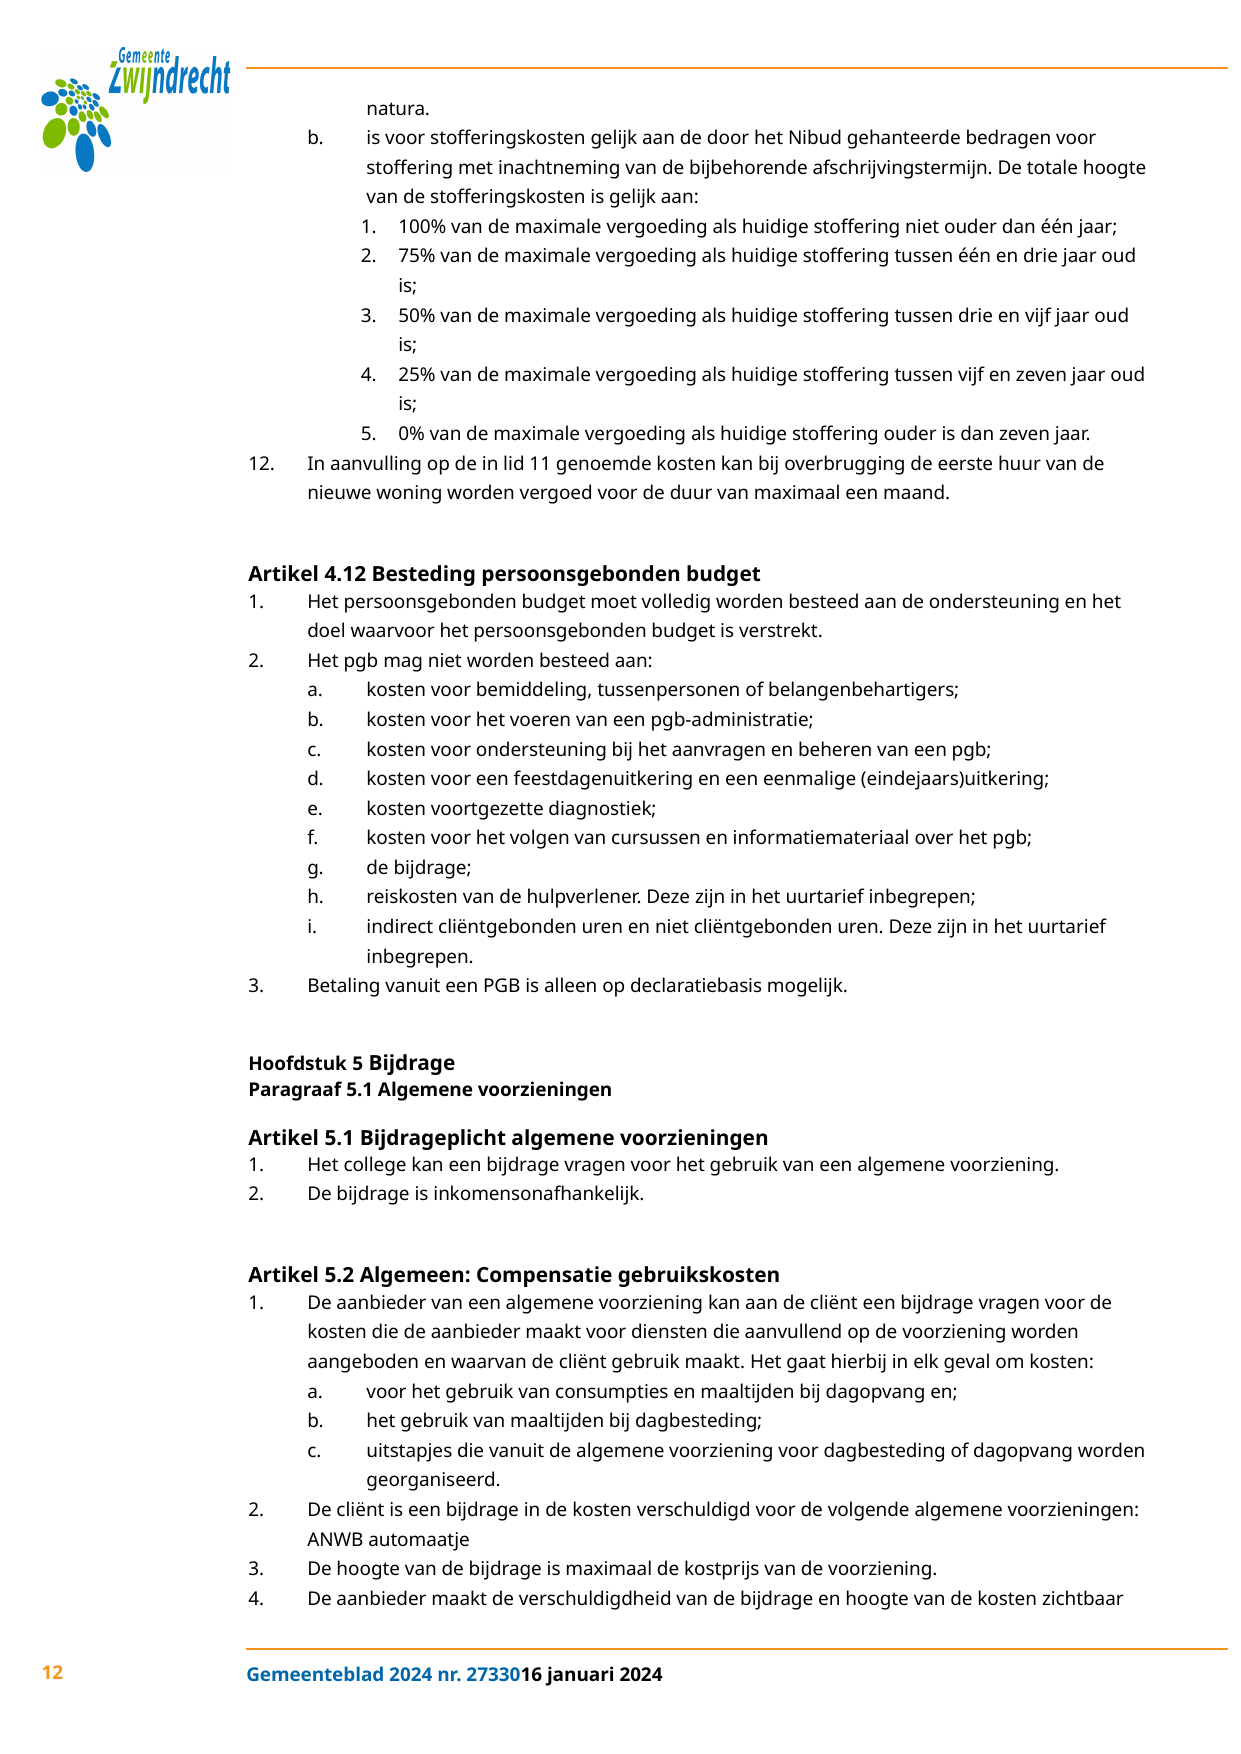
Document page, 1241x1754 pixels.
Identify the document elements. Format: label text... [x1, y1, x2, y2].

picture [41, 47, 231, 172]
list De aanbieder maakt de verschuldigdheid van de bijdrage en hoogte van de kosten zichtbaar [248, 1585, 1152, 1611]
list natura. [307, 95, 1152, 121]
list kosten voortgezette diagnostiek; [307, 795, 1152, 821]
list 0% van de maximale vergoeding als huidige stoffering ouder is dan zeven jaar. [361, 420, 1152, 446]
list Het college kan een bijdrage vragen voor het gebruik van een algemene voorziening. [248, 1151, 1152, 1177]
list uitstapjes die vanuit de algemene voorziening voor dagbesteding of dagopvang worden georganiseerd. [307, 1437, 1152, 1492]
list In aanvulling op de in lid 11 genoemde kosten kan bij overbrugging de eerste huur van de nieuwe woning worden vergoed voor de duur van maximaal een maand. [248, 450, 1152, 505]
text Hoofdstuk 5 Bijdrage [248, 1048, 1152, 1076]
text Artikel 4.12 Besteding persoonsgebonden budget [248, 559, 1152, 588]
list kosten voor het voeren van een pgb-administratie; [307, 706, 1152, 732]
list de bijdrage; [307, 854, 1152, 880]
text Paragraaf 5.1 Algemene voorzieningen [248, 1076, 1152, 1102]
list De bijdrage is inkomensonafhankelijk. [248, 1181, 1152, 1206]
list Het pgb mag niet worden besteed aan: [248, 647, 1152, 673]
list Betaling vanuit een PGB is alleen op declaratiebasis mogelijk. [248, 972, 1152, 998]
list 25% van de maximale vergoeding als huidige stoffering tussen vijf en zeven jaar oud is; [361, 361, 1152, 416]
list het gebruik van maaltijden bij dagbesteding; [307, 1407, 1152, 1433]
list is voor stofferingskosten gelijk aan de door het Nibud gehanteerde bedragen voor stoffering met inachtneming van de bijbehorende afschrijvingstermijn. De totale hoogte van de stofferingskosten is gelijk aan: [307, 124, 1152, 209]
text Artikel 5.1 Bijdrageplicht algemene voorzieningen [248, 1123, 1152, 1151]
list indirect cliëntgebonden uren en niet cliëntgebonden uren. Deze zijn in het uurtarief inbegrepen. [307, 913, 1152, 968]
list Het persoonsgebonden budget moet volledig worden besteed aan de ondersteuning en het doel waarvoor het persoonsgebonden budget is verstrekt. [248, 588, 1152, 643]
text Artikel 5.2 Algemeen: Compensatie gebruikskosten [248, 1261, 1152, 1289]
list 75% van de maximale vergoeding als huidige stoffering tussen één en drie jaar oud is; [361, 243, 1152, 298]
list De aanbieder van een algemene voorziening kan aan de cliënt een bijdrage vragen voor de kosten die de aanbieder maakt voor diensten die aanvullend op de voorziening worden aangeboden en waarvan de cliënt gebruik maakt. Het gaat hierbij in elk geval om kosten: [248, 1289, 1152, 1374]
list De cliënt is een bijdrage in de kosten verschuldigd voor de volgende algemene voorzieningen: ANWB automaatje [248, 1496, 1152, 1551]
list voor het gebruik van consumpties en maaltijden bij dagopvang en; [307, 1378, 1152, 1403]
list kosten voor ondersteuning bij het aanvragen en beheren van een pgb; [307, 736, 1152, 761]
list kosten voor een feestdagenuitkering en een eenmalige (eindejaars)uitkering; [307, 765, 1152, 791]
list 50% van de maximale vergoeding als huidige stoffering tussen drie en vijf jaar oud is; [361, 302, 1152, 357]
list reiskosten van de hulpverlener. Deze zijn in het uurtarief inbegrepen; [307, 884, 1152, 909]
list De hoogte van de bijdrage is maximaal de kostprijs van de voorziening. [248, 1555, 1152, 1581]
list kosten voor bemiddeling, tussenpersonen of belangenbehartigers; [307, 677, 1152, 702]
list kosten voor het volgen van cursussen en informatiemateriaal over het pgb; [307, 824, 1152, 850]
list 100% van de maximale vergoeding als huidige stoffering niet ouder dan één jaar; [361, 213, 1152, 239]
